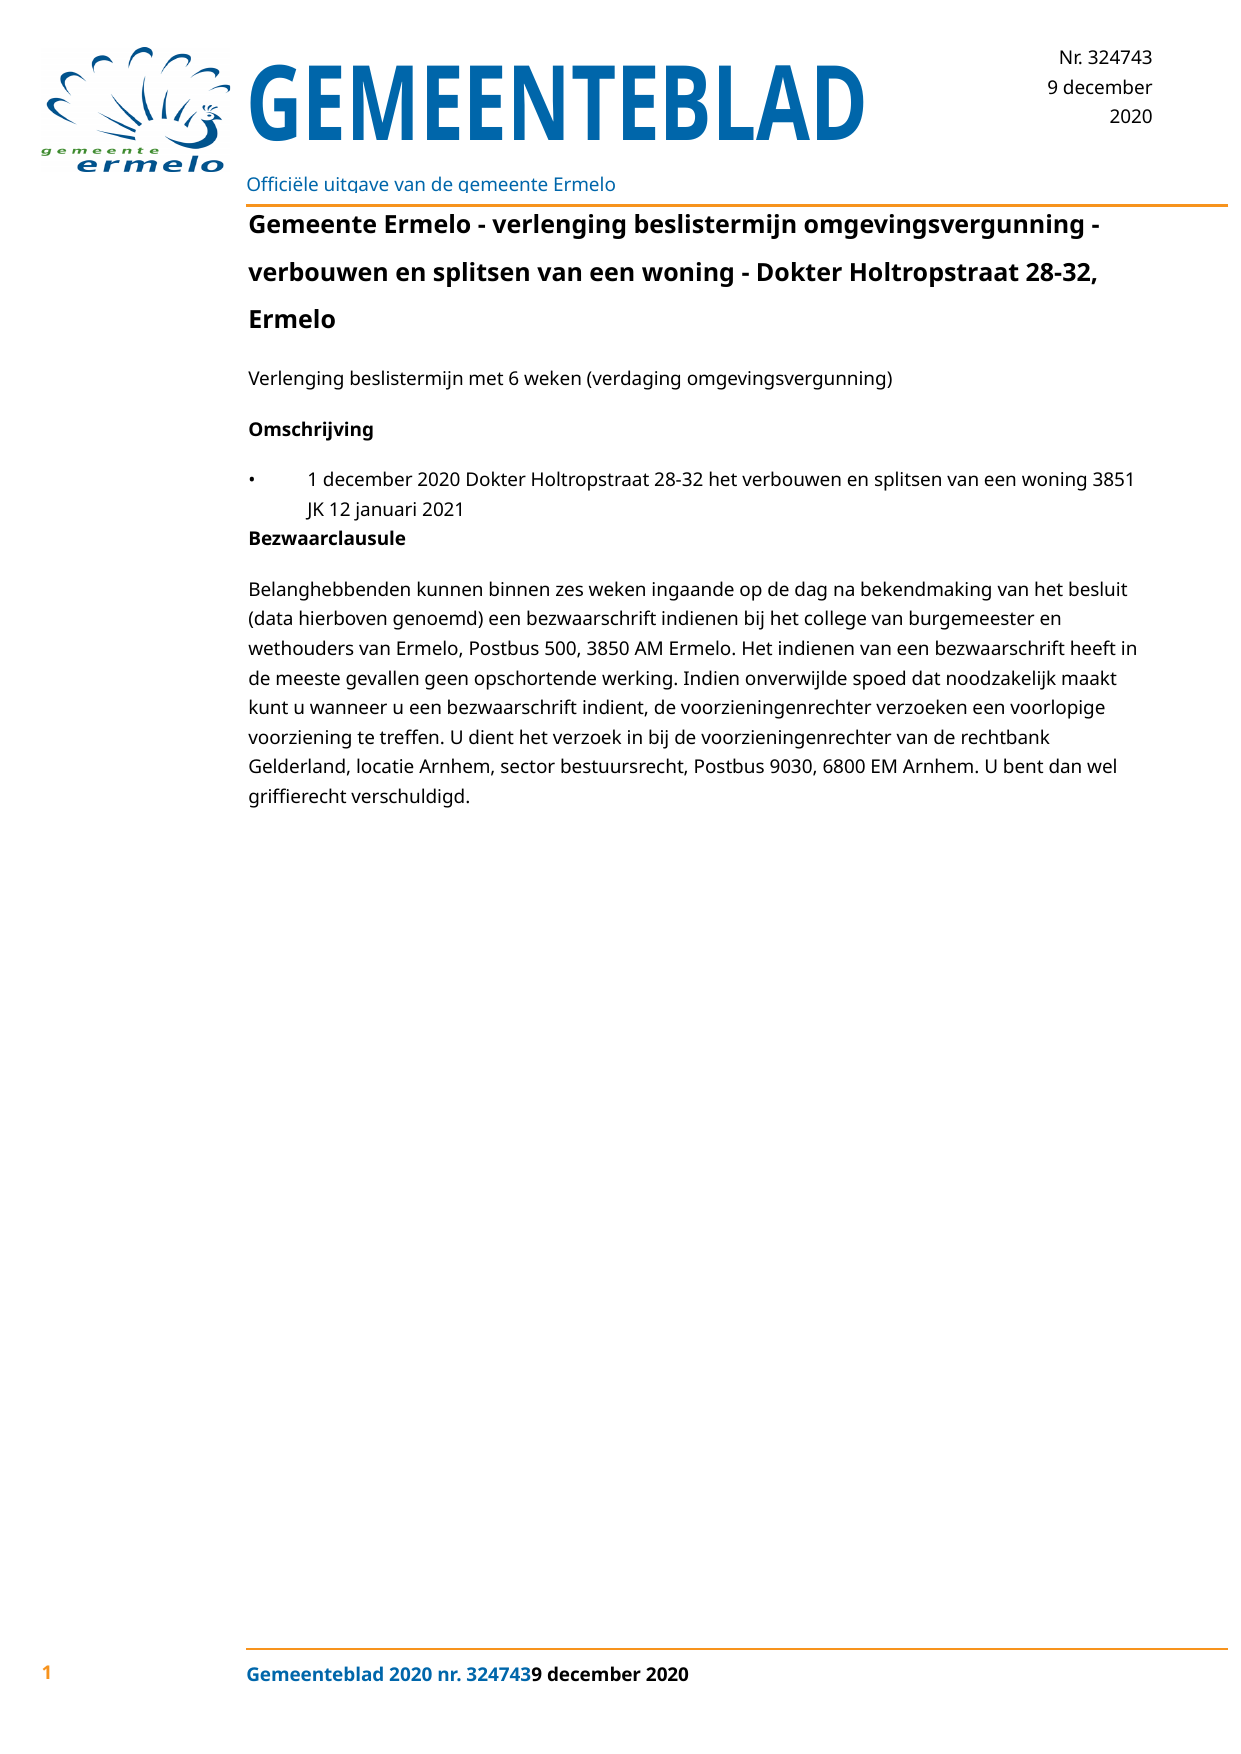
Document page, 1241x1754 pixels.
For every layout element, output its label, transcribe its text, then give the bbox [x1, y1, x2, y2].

text Omschrijving [248, 416, 1152, 442]
list 1 december 2020 Dokter Holtropstraat 28-32 het verbouwen en splitsen van een woning 3851 JK 12 januari 2021 [248, 466, 1152, 522]
picture [41, 47, 231, 172]
text Bezwaarclausule [248, 526, 1152, 551]
text Gemeente Ermelo - verlenging beslistermijn omgevingsvergunning - verbouwen en splitsen van een woning - Dokter Holtropstraat 28-32, Ermelo [248, 207, 1152, 336]
text Belanghebbenden kunnen binnen zes weken ingaande op de dag na bekendmaking van het besluit (data hierboven genoemd) een bezwaarschrift indienen bij het college van burgemeester en wethouders van Ermelo, Postbus 500, 3850 AM Ermelo. Het indienen van een bezwaarschrift heeft in de meeste gevallen geen opschortende werking. Indien onverwijlde spoed dat noodzakelijk maakt kunt u wanneer u een bezwaarschrift indient, de voorzieningenrechter verzoeken een voorlopige voorziening te treffen. U dient het verzoek in bij de voorzieningenrechter van de rechtbank Gelderland, locatie Arnhem, sector bestuursrecht, Postbus 9030, 6800 EM Arnhem. U bent dan wel griffierecht verschuldigd. [248, 576, 1152, 809]
text Verlenging beslistermijn met 6 weken (verdaging omgevingsvergunning) [248, 366, 1152, 391]
